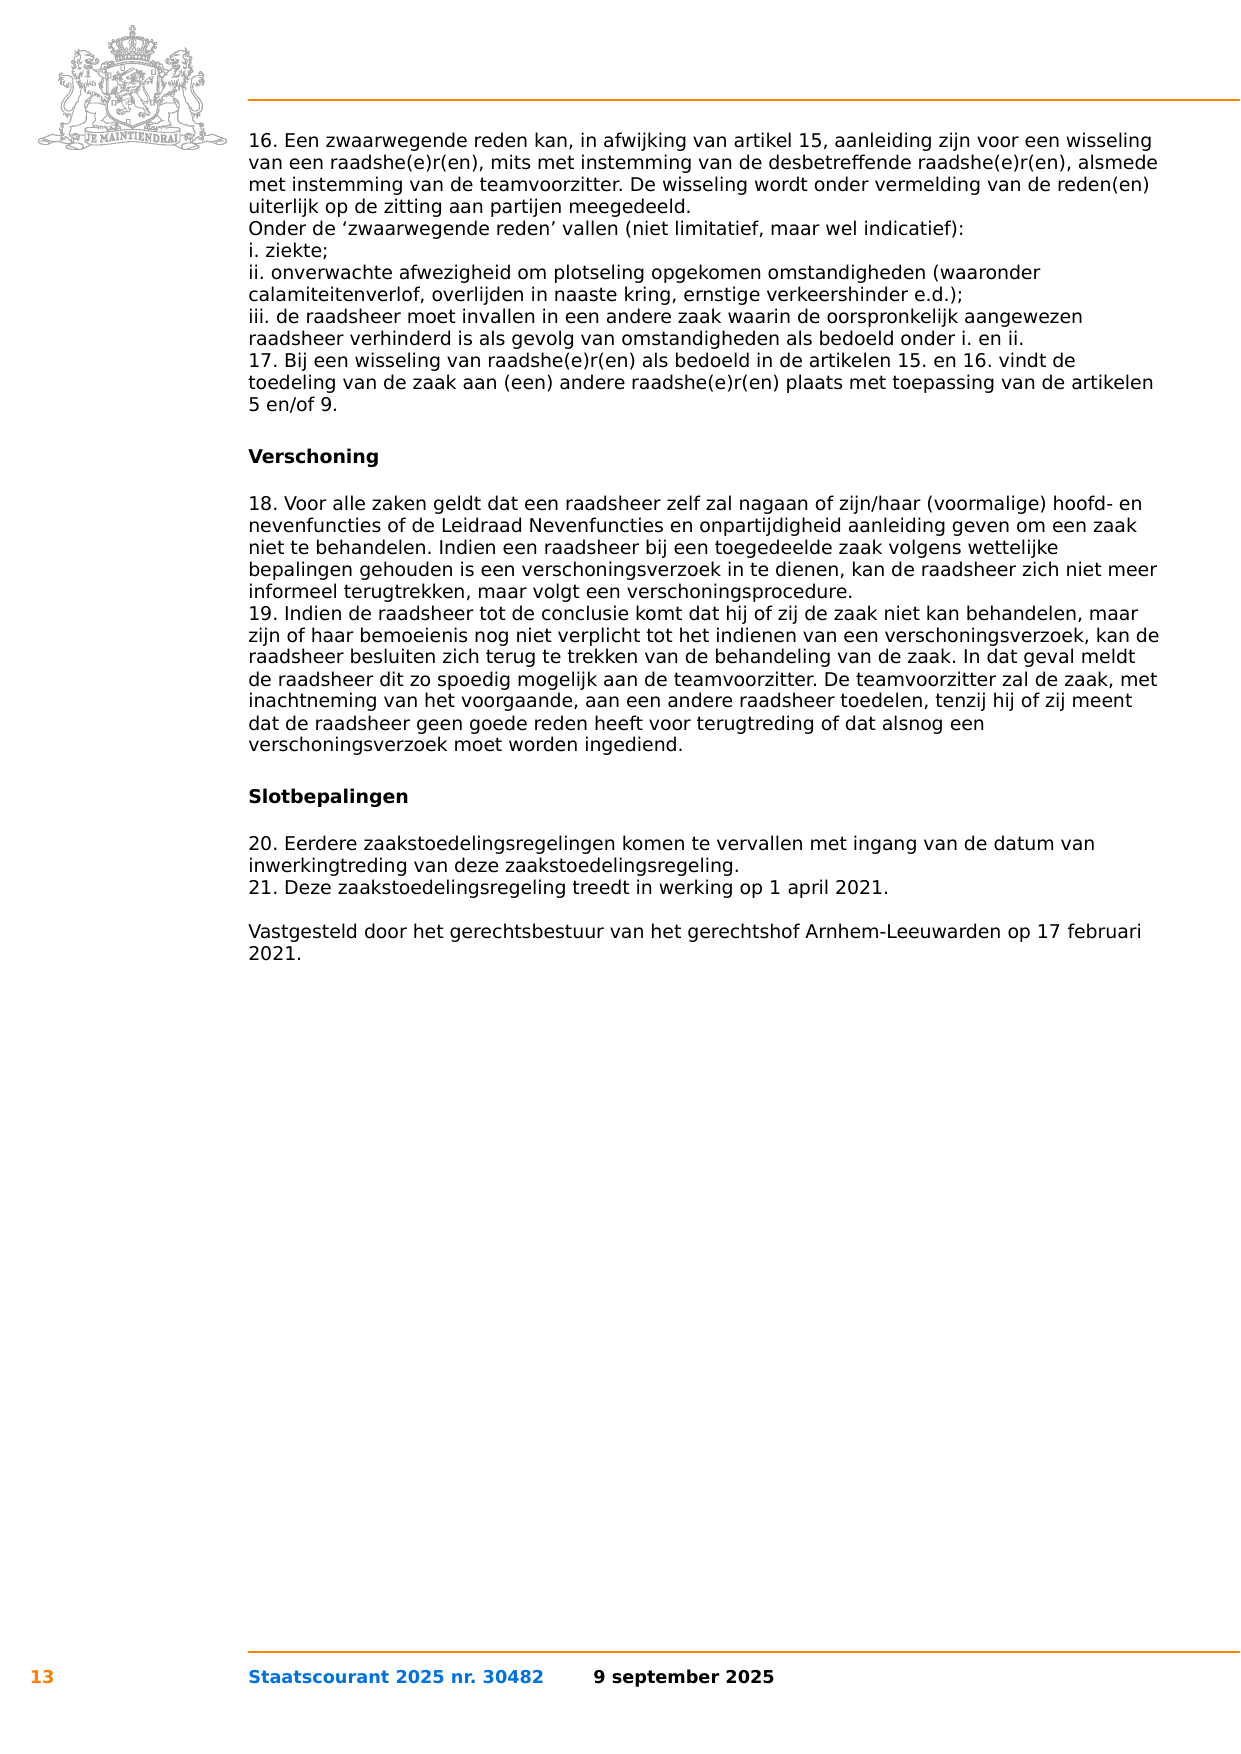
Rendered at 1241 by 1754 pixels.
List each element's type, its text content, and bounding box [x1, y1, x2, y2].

text 20. Eerdere zaakstoedelingsregelingen komen te vervallen met ingang van de datum van inwerkingtreding van deze zaakstoedelingsregeling. [248, 833, 1163, 877]
text 21. Deze zaakstoedelingsregeling treedt in werking op 1 april 2021. [248, 877, 1163, 899]
text 18. Voor alle zaken geldt dat een raadsheer zelf zal nagaan of zijn/haar (voormalige) hoofd- en nevenfuncties of de Leidraad Nevenfuncties en onpartijdigheid aanleiding geven om een zaak niet te behandelen. Indien een raadsheer bij een toegedeelde zaak volgens wettelijke bepalingen gehouden is een verschoningsverzoek in te dienen, kan de raadsheer zich niet meer informeel terugtrekken, maar volgt een verschoningsprocedure. [248, 493, 1163, 602]
text i. ziekte; [248, 240, 1163, 262]
text 19. Indien de raadsheer tot de conclusie komt dat hij of zij de zaak niet kan behandelen, maar zijn of haar bemoeienis nog niet verplicht tot het indienen van een verschoningsverzoek, kan de raadsheer besluiten zich terug te trekken van de behandeling van de zaak. In dat geval meldt de raadsheer dit zo spoedig mogelijk aan de teamvoorzitter. De teamvoorzitter zal de zaak, met inachtneming van het voorgaande, aan een andere raadsheer toedelen, tenzij hij of zij meent dat de raadsheer geen goede reden heeft voor terugtreding of dat alsnog een verschoningsverzoek moet worden ingediend. [248, 602, 1163, 756]
text ii. onverwachte afwezigheid om plotseling opgekomen omstandigheden (waaronder calamiteitenverlof, overlijden in naaste kring, ernstige verkeershinder e.d.); [248, 262, 1163, 306]
text Vastgesteld door het gerechtsbestuur van het gerechtshof Arnhem-Leeuwarden op 17 februari 2021. [248, 921, 1163, 965]
subtitle Slotbepalingen [248, 786, 1163, 808]
text 17. Bij een wisseling van raadshe(e)r(en) als bedoeld in de artikelen 15. en 16. vindt de toedeling van de zaak aan (een) andere raadshe(e)r(en) plaats met toepassing van de artikelen 5 en/of 9. [248, 350, 1163, 416]
subtitle Verschoning [248, 446, 1163, 468]
text iii. de raadsheer moet invallen in een andere zaak waarin de oorspronkelijk aangewezen raadsheer verhinderd is als gevolg van omstandigheden als bedoeld onder i. en ii. [248, 306, 1163, 350]
picture [38, 25, 227, 150]
text 16. Een zwaarwegende reden kan, in afwijking van artikel 15, aanleiding zijn voor een wisseling van een raadshe(e)r(en), mits met instemming van de desbetreffende raadshe(e)r(en), alsmede met instemming van de teamvoorzitter. De wisseling wordt onder vermelding van de reden(en) uiterlijk op de zitting aan partijen meegedeeld. [248, 130, 1163, 218]
text Onder de ‘zwaarwegende reden’ vallen (niet limitatief, maar wel indicatief): [248, 218, 1163, 240]
